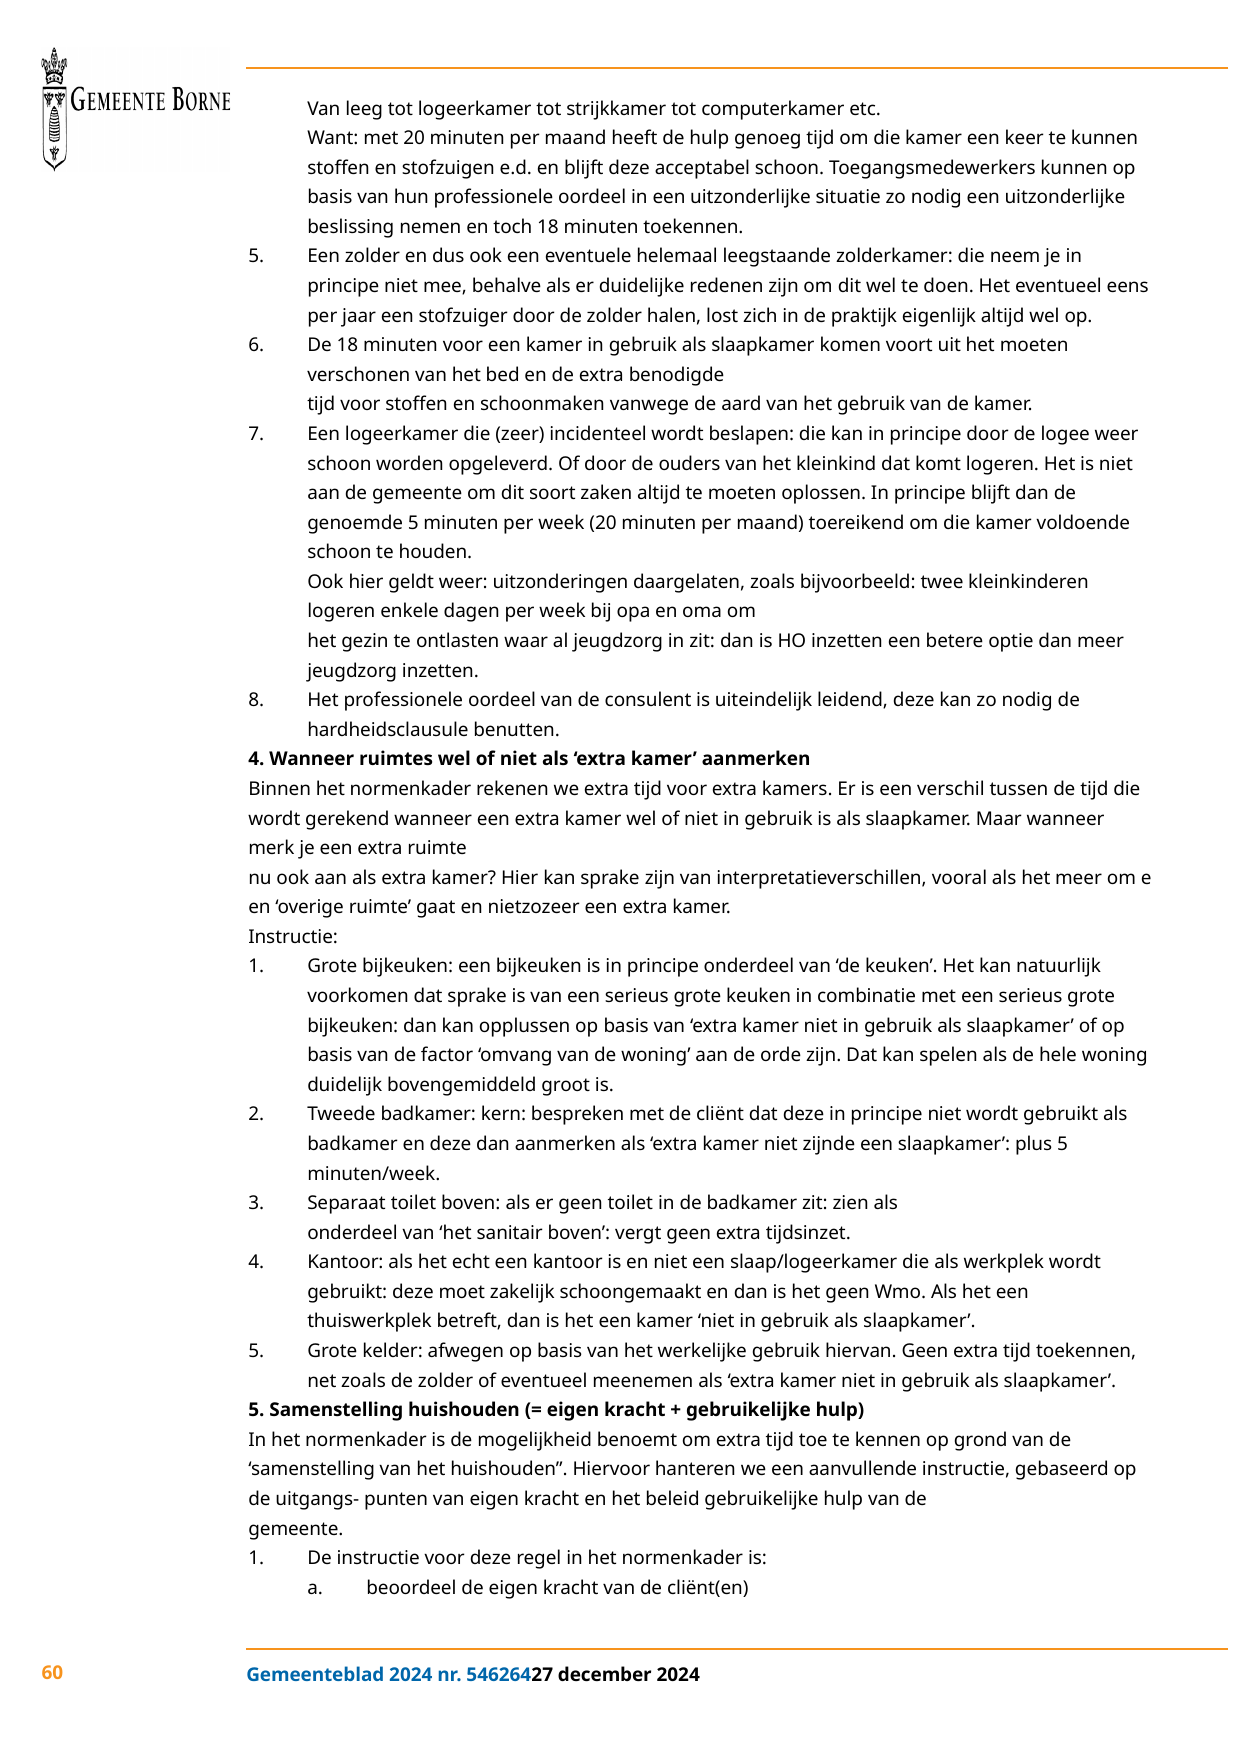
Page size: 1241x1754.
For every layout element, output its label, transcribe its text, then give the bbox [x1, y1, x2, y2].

text Instructie: [248, 923, 1152, 949]
text In het normenkader is de mogelijkheid benoemt om extra tijd toe te kennen op grond van de ‘samenstelling van het huishouden”. Hiervoor hanteren we een aanvullende instructie, gebaseerd op de uitgangs- punten van eigen kracht en het beleid gebruikelijke hulp van de [248, 1426, 1152, 1511]
list Separaat toilet boven: als er geen toilet in de badkamer zit: zien als onderdeel van ‘het sanitair boven’: vergt geen extra tijdsinzet. [248, 1189, 1152, 1245]
text 4. Wanneer ruimtes wel of niet als ‘extra kamer’ aanmerken [248, 746, 1152, 771]
list Tweede badkamer: kern: bespreken met de cliënt dat deze in principe niet wordt gebruikt als badkamer en deze dan aanmerken als ‘extra kamer niet zijnde een slaapkamer’: plus 5 minuten/week. [248, 1101, 1152, 1186]
list De 18 minuten voor een kamer in gebruik als slaapkamer komen voort uit het moeten verschonen van het bed en de extra benodigde tijd voor stoffen en schoonmaken vanwege de aard van het gebruik van de kamer. [248, 331, 1152, 416]
text Binnen het normenkader rekenen we extra tijd voor extra kamers. Er is een verschil tussen de tijd die wordt gerekend wanneer een extra kamer wel of niet in gebruik is als slaapkamer. Maar wanneer merk je een extra ruimte nu ook aan als extra kamer? Hier kan sprake zijn van interpretatieverschillen, vooral als het meer om een ‘overige ruimte’ gaat en nietzozeer een extra kamer. [248, 775, 1152, 919]
list Van leeg tot logeerkamer tot strijkkamer tot computerkamer etc. [248, 95, 1152, 121]
list Grote kelder: afwegen op basis van het werkelijke gebruik hiervan. Geen extra tijd toekennen, net zoals de zolder of eventueel meenemen als ‘extra kamer niet in gebruik als slaapkamer’. [248, 1337, 1152, 1393]
list Grote bijkeuken: een bijkeuken is in principe onderdeel van ‘de keuken’. Het kan natuurlijk voorkomen dat sprake is van een serieus grote keuken in combinatie met een serieus grote bijkeuken: dan kan opplussen op basis van ‘extra kamer niet in gebruik als slaapkamer’ of op basis van de factor ‘omvang van de woning’ aan de orde zijn. Dat kan spelen als de hele woning duidelijk bovengemiddeld groot is. [248, 953, 1152, 1097]
text 5. Samenstelling huishouden (= eigen kracht + gebruikelijke hulp) [248, 1396, 1152, 1422]
list De instructie voor deze regel in het normenkader is: [248, 1544, 1152, 1570]
list Want: met 20 minuten per maand heeft de hulp genoeg tijd om die kamer een keer te kunnen stoffen en stofzuigen e.d. en blijft deze acceptabel schoon. Toegangsmedewerkers kunnen op basis van hun professionele oordeel in een uitzonderlijke situatie zo nodig een uitzonderlijke beslissing nemen en toch 18 minuten toekennen. [248, 124, 1152, 239]
picture [41, 47, 231, 172]
list beoordeel de eigen kracht van de cliënt(en) [307, 1574, 1152, 1600]
list Ook hier geldt weer: uitzonderingen daargelaten, zoals bijvoorbeeld: twee kleinkinderen logeren enkele dagen per week bij opa en oma om het gezin te ontlasten waar al jeugdzorg in zit: dan is HO inzetten een betere optie dan meer jeugdzorg inzetten. [248, 568, 1152, 683]
list Een logeerkamer die (zeer) incidenteel wordt beslapen: die kan in principe door de logee weer schoon worden opgeleverd. Of door de ouders van het kleinkind dat komt logeren. Het is niet aan de gemeente om dit soort zaken altijd te moeten oplossen. In principe blijft dan de genoemde 5 minuten per week (20 minuten per maand) toereikend om die kamer voldoende schoon te houden. [248, 420, 1152, 564]
list Een zolder en dus ook een eventuele helemaal leegstaande zolderkamer: die neem je in principe niet mee, behalve als er duidelijke redenen zijn om dit wel te doen. Het eventueel eens per jaar een stofzuiger door de zolder halen, lost zich in de praktijk eigenlijk altijd wel op. [248, 243, 1152, 328]
text gemeente. [248, 1515, 1152, 1541]
list Kantoor: als het echt een kantoor is en niet een slaap/logeerkamer die als werkplek wordt gebruikt: deze moet zakelijk schoongemaakt en dan is het geen Wmo. Als het een thuiswerkplek betreft, dan is het een kamer ‘niet in gebruik als slaapkamer’. [248, 1248, 1152, 1333]
list Het professionele oordeel van de consulent is uiteindelijk leidend, deze kan zo nodig de hardheidsclausule benutten. [248, 686, 1152, 742]
